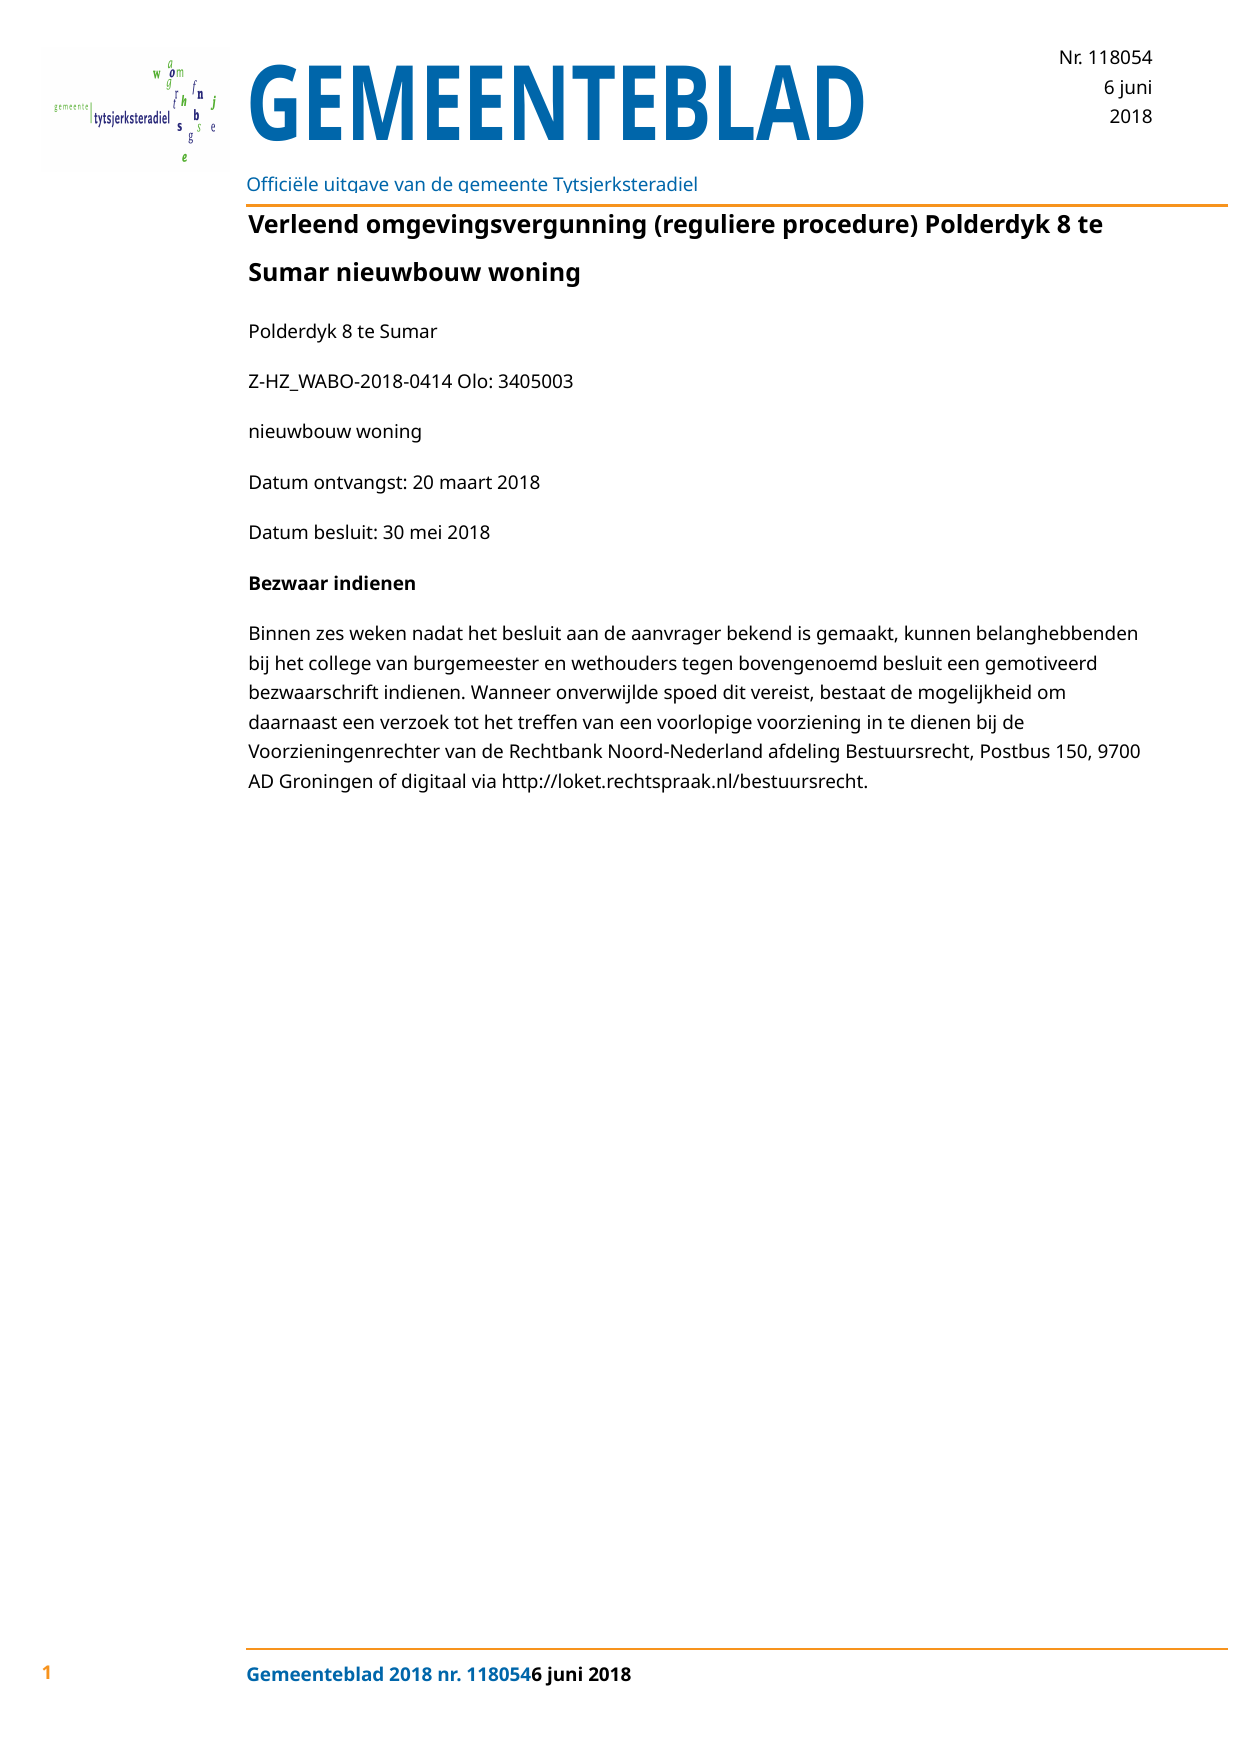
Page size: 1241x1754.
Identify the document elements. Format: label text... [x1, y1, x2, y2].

text Datum besluit: 30 mei 2018 [248, 519, 1152, 545]
text Polderdyk 8 te Sumar [248, 318, 1152, 344]
text Binnen zes weken nadat het besluit aan de aanvrager bekend is gemaakt, kunnen belanghebbenden bij het college van burgemeester en wethouders tegen bovengenoemd besluit een gemotiveerd bezwaarschrift indienen. Wanneer onverwijlde spoed dit vereist, bestaat de mogelijkheid om daarnaast een verzoek tot het treffen van een voorlopige voorziening in te dienen bij de Voorzieningenrechter van de Rechtbank Noord-Nederland afdeling Bestuursrecht, Postbus 150, 9700 AD Groningen of digitaal via http://loket.rechtspraak.nl/bestuursrecht. [248, 620, 1152, 794]
text Datum ontvangst: 20 maart 2018 [248, 469, 1152, 495]
text Verleend omgevingsvergunning (reguliere procedure) Polderdyk 8 te Sumar nieuwbouw woning [248, 207, 1152, 288]
text Z-HZ_WABO-2018-0414 Olo: 3405003 [248, 368, 1152, 394]
text Bezwaar indienen [248, 570, 1152, 596]
picture [41, 47, 231, 172]
text nieuwbouw woning [248, 419, 1152, 444]
